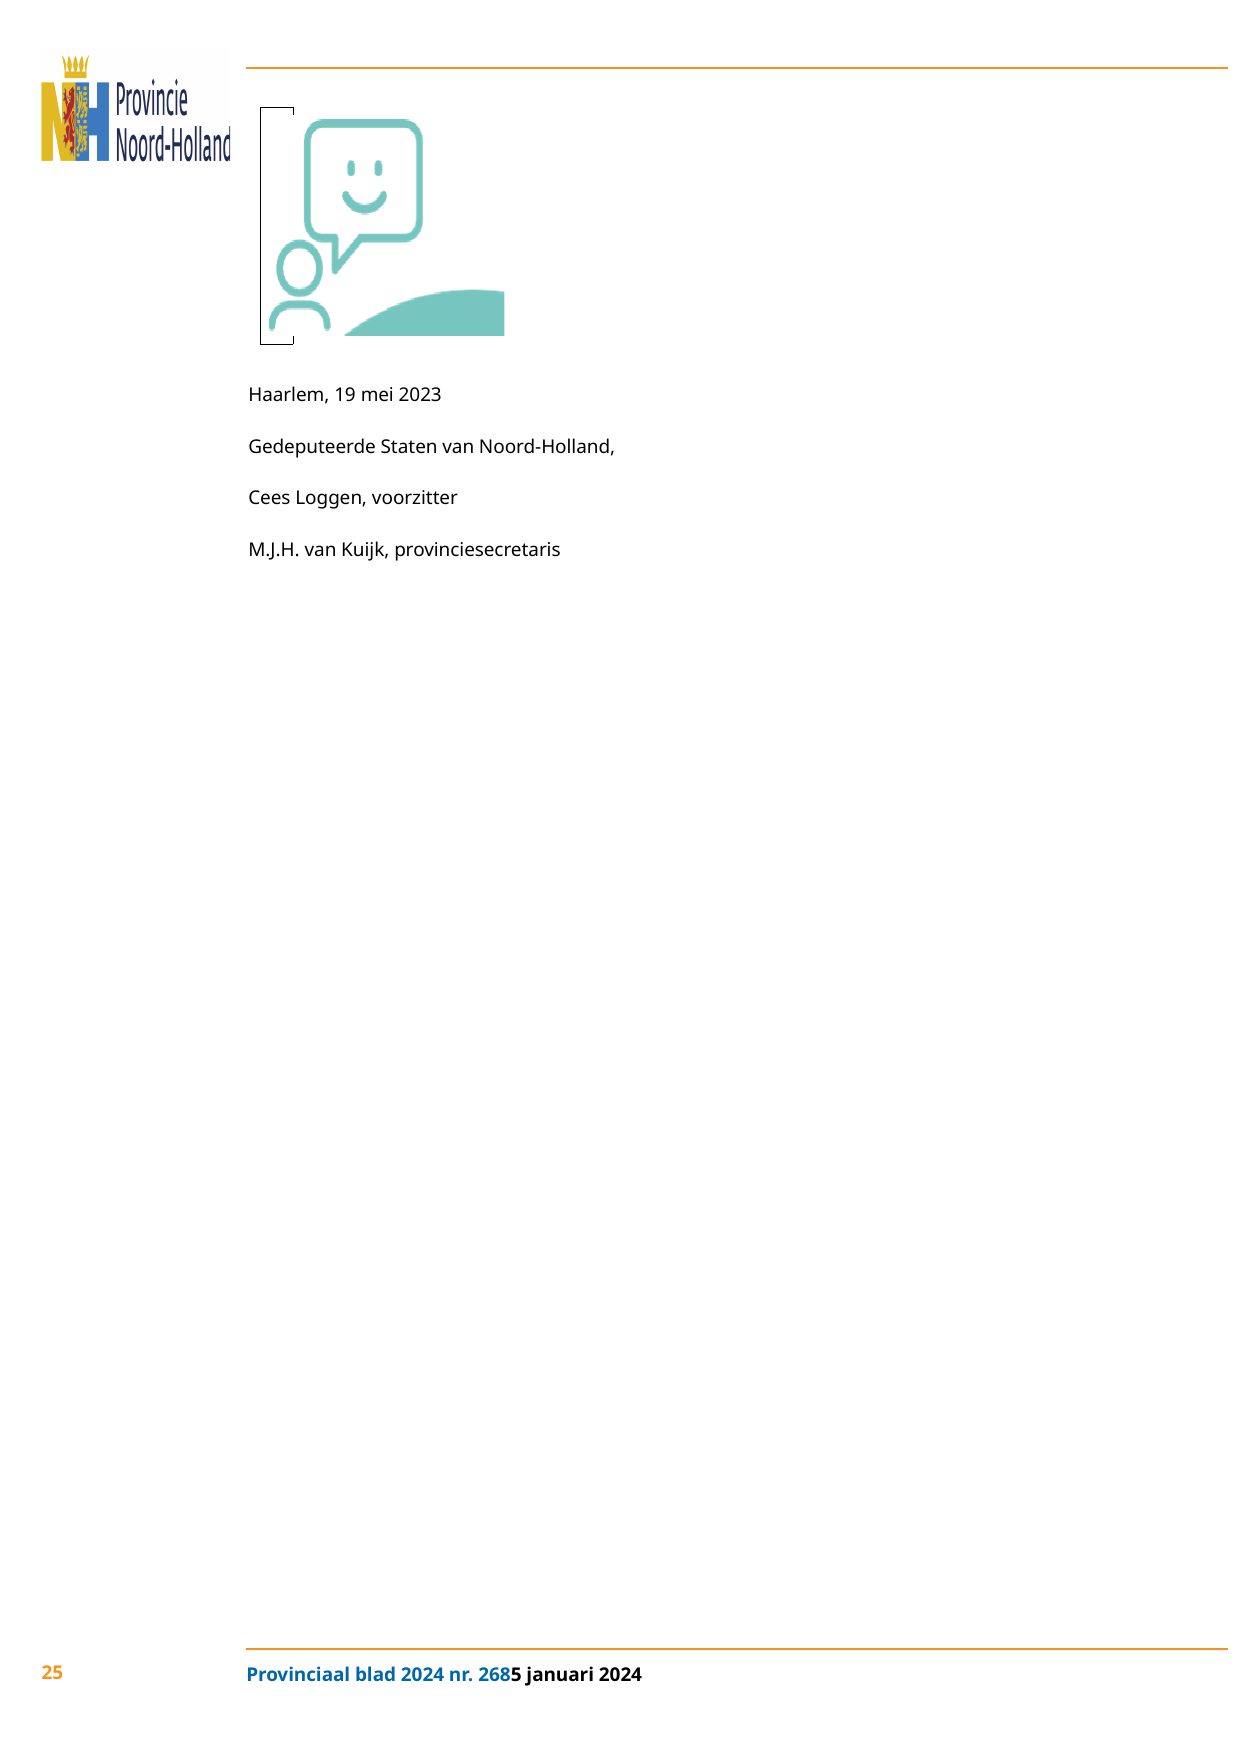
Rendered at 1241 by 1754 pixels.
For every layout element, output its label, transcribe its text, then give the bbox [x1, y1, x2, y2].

text Gedeputeerde Staten van Noord-Holland, [248, 433, 1152, 459]
picture [268, 115, 505, 336]
text Haarlem, 19 mei 2023 [248, 382, 1152, 407]
text Cees Loggen, voorzitter [248, 484, 1152, 510]
picture [41, 47, 231, 172]
text M.J.H. van Kuijk, provinciesecretaris [248, 536, 1152, 562]
